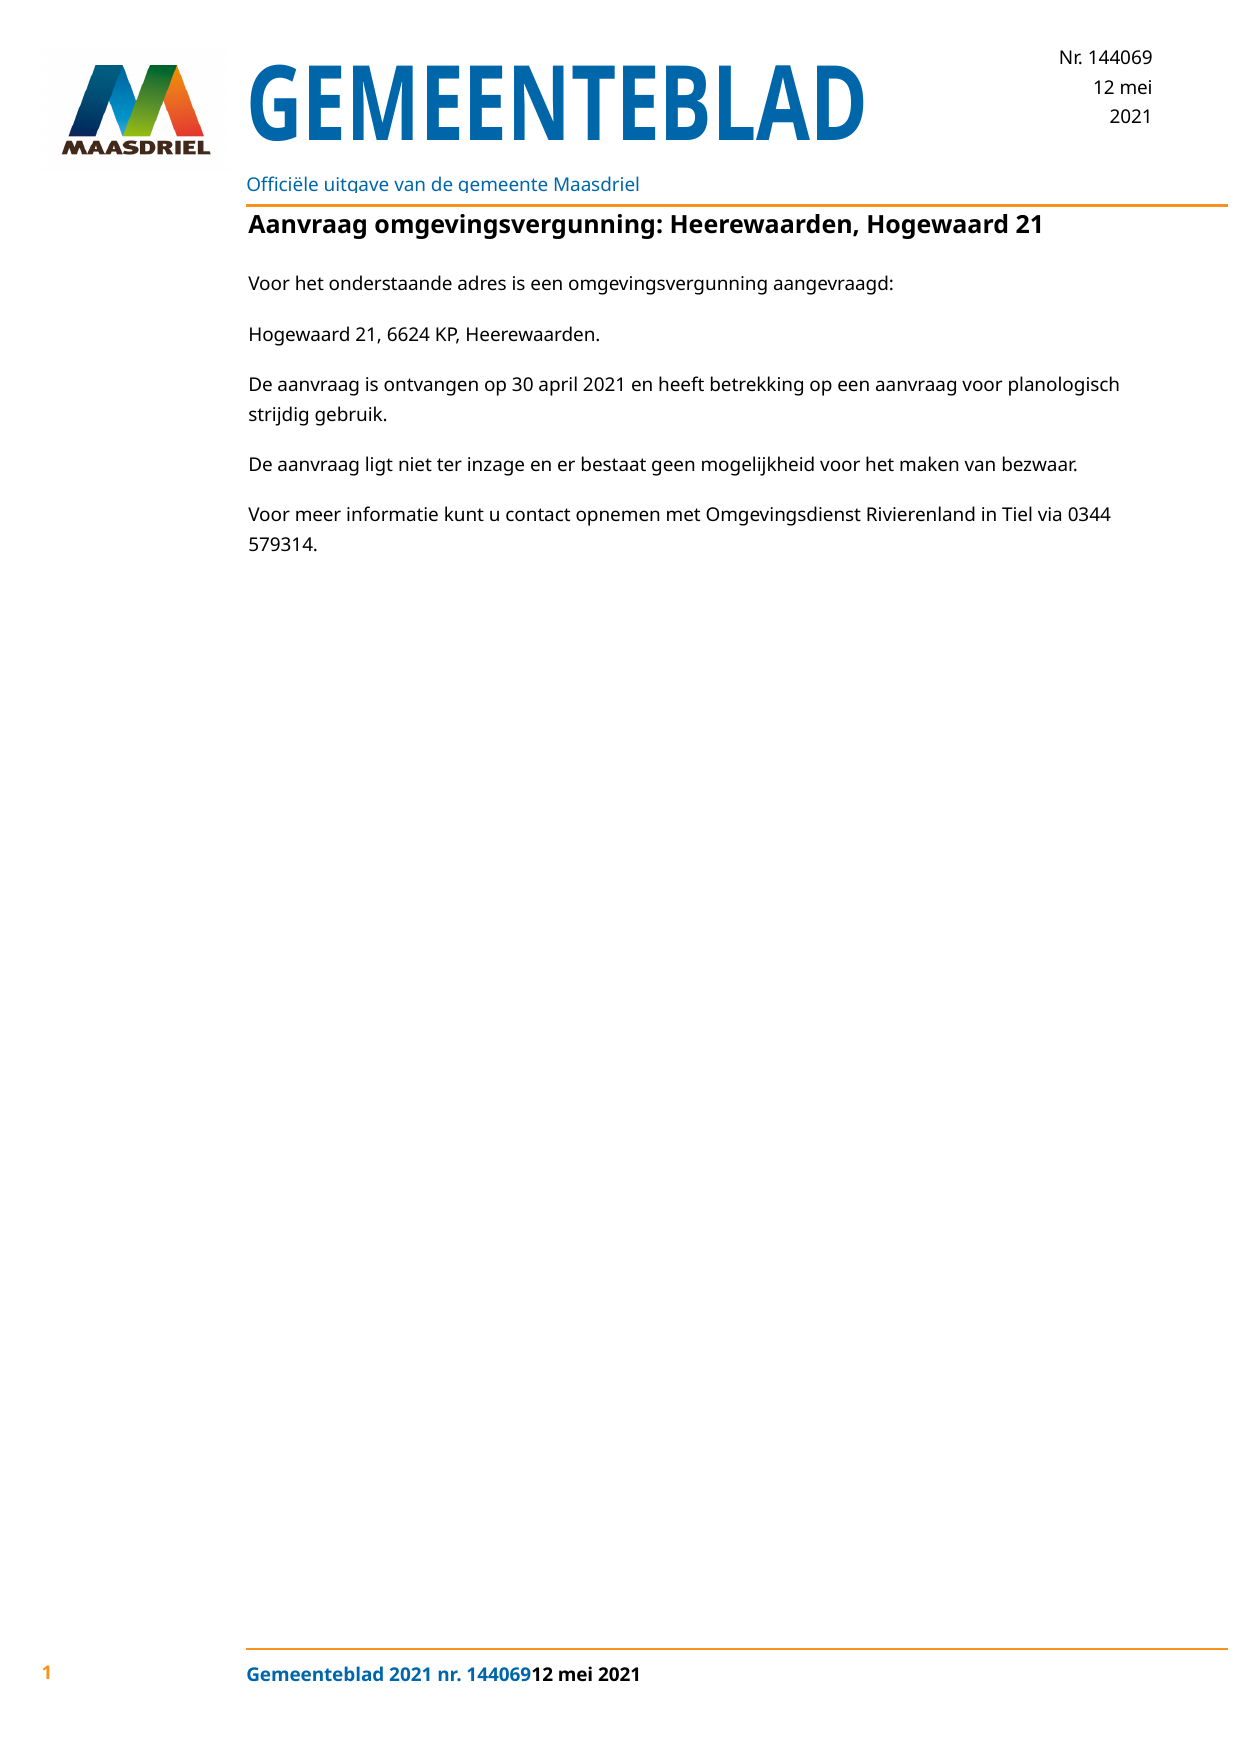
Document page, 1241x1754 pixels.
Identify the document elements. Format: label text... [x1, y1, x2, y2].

text Hogewaard 21, 6624 KP, Heerewaarden. [248, 321, 1152, 346]
text Voor meer informatie kunt u contact opnemen met Omgevingsdienst Rivierenland in Tiel via 0344 579314. [248, 502, 1152, 557]
text De aanvraag is ontvangen op 30 april 2021 en heeft betrekking op een aanvraag voor planologisch strijdig gebruik. [248, 371, 1152, 426]
picture [41, 47, 231, 172]
text Aanvraag omgevingsvergunning: Heerewaarden, Hogewaard 21 [248, 207, 1152, 241]
text De aanvraag ligt niet ter inzage en er bestaat geen mogelijkheid voor het maken van bezwaar. [248, 451, 1152, 477]
text Voor het onderstaande adres is een omgevingsvergunning aangevraagd: [248, 270, 1152, 296]
